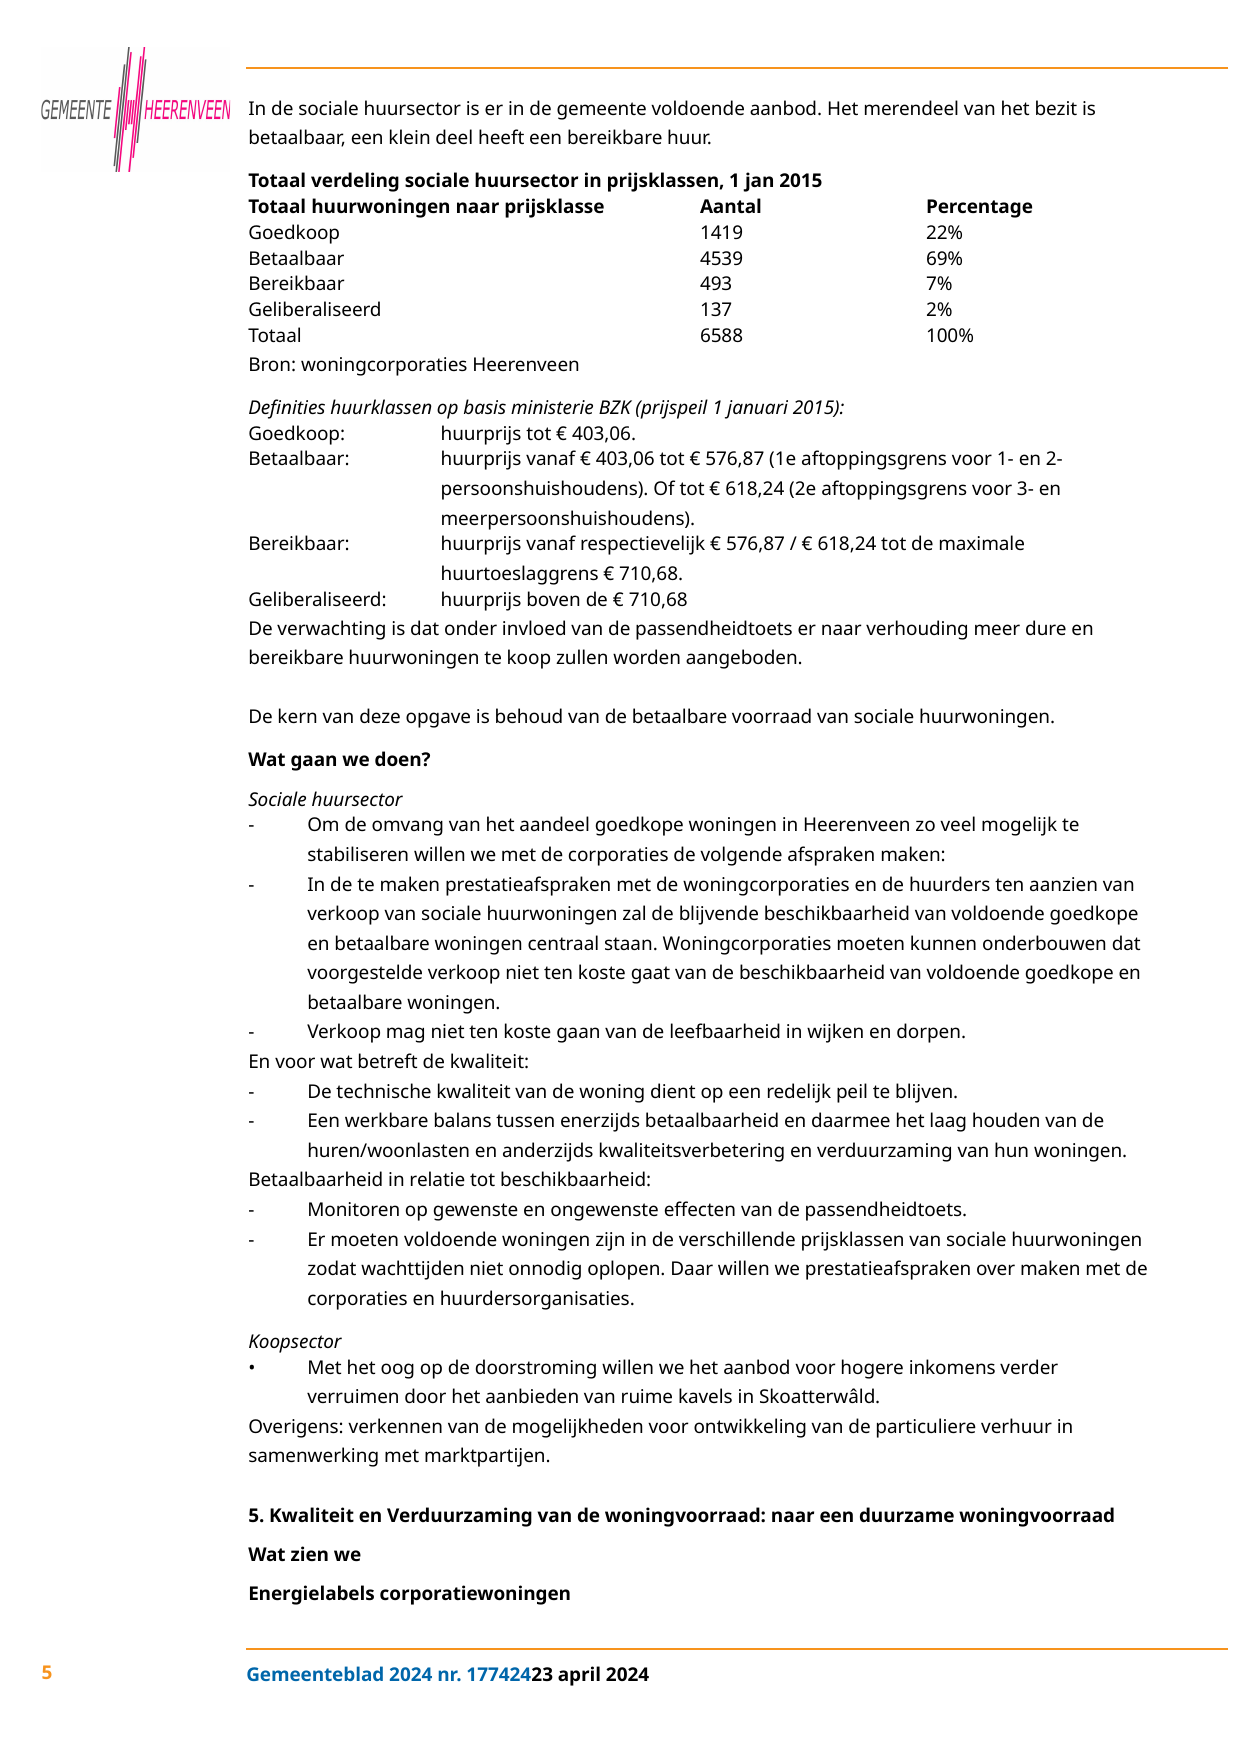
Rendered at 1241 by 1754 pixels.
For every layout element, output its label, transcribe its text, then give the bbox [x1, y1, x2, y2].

text Wat gaan we doen? [248, 747, 1152, 772]
table_header Goedkoop: [248, 420, 440, 446]
table_cell 7% [926, 271, 1152, 296]
table_cell Geliberaliseerd [248, 296, 700, 322]
table_cell Geliberaliseerd: [248, 586, 440, 612]
table_cell 22% [926, 219, 1152, 245]
text En voor wat betreft de kwaliteit: [248, 1048, 1152, 1074]
list Monitoren op gewenste en ongewenste effecten van de passendheidtoets. [248, 1196, 1152, 1222]
table_cell Bereikbaar: [248, 531, 440, 586]
text Koopsector [248, 1328, 1152, 1354]
text Betaalbaarheid in relatie tot beschikbaarheid: [248, 1167, 1152, 1192]
table_cell Goedkoop [248, 219, 700, 245]
table_cell huurprijs boven de € 710,68 [440, 586, 1152, 612]
table_cell 6588 [700, 322, 926, 348]
list Een werkbare balans tussen enerzijds betaalbaarheid en daarmee het laag houden van de huren/woonlasten en anderzijds kwaliteitsverbetering en verduurzaming van hun woningen. [248, 1107, 1152, 1163]
table_cell Betaalbaar [248, 245, 700, 271]
table_cell 137 [700, 296, 926, 322]
table_cell 1419 [700, 219, 926, 245]
table_cell 493 [700, 271, 926, 296]
table_cell 100% [926, 322, 1152, 348]
text Bron: woningcorporaties Heerenveen [248, 351, 1152, 377]
table_header Totaal huurwoningen naar prijsklasse [248, 193, 700, 219]
text Energielabels corporatiewoningen [248, 1580, 1152, 1606]
table_cell huurprijs vanaf respectievelijk € 576,87 / € 618,24 tot de maximale huurtoeslaggrens € 710,68. [440, 531, 1152, 586]
list Om de omvang van het aandeel goedkope woningen in Heerenveen zo veel mogelijk te stabiliseren willen we met de corporaties de volgende afspraken maken: [248, 812, 1152, 867]
table_cell Bereikbaar [248, 271, 700, 296]
text Wat zien we [248, 1541, 1152, 1567]
table_cell 2% [926, 296, 1152, 322]
table_header huurprijs tot € 403,06. [440, 420, 1152, 446]
text De kern van deze opgave is behoud van de betaalbare voorraad van sociale huurwoningen. [248, 703, 1152, 729]
text In de sociale huursector is er in de gemeente voldoende aanbod. Het merendeel van het bezit is betaalbaar, een klein deel heeft een bereikbare huur. [248, 95, 1152, 150]
table_cell huurprijs vanaf € 403,06 tot € 576,87 (1e aftoppingsgrens voor 1- en 2-persoonshuishoudens). Of tot € 618,24 (2e aftoppingsgrens voor 3- en meerpersoonshuishoudens). [440, 446, 1152, 531]
text Totaal verdeling sociale huursector in prijsklassen, 1 jan 2015 [248, 167, 1152, 193]
text Definities huurklassen op basis ministerie BZK (prijspeil 1 januari 2015): [248, 394, 1152, 420]
list De technische kwaliteit van de woning dient op een redelijk peil te blijven. [248, 1078, 1152, 1104]
text Sociale huursector [248, 786, 1152, 812]
list Met het oog op de doorstroming willen we het aanbod voor hogere inkomens verder verruimen door het aanbieden van ruime kavels in Skoatterwâld. [248, 1354, 1152, 1409]
table_cell Betaalbaar: [248, 446, 440, 531]
text Overigens: verkennen van de mogelijkheden voor ontwikkeling van de particuliere verhuur in samenwerking met marktpartijen. [248, 1413, 1152, 1468]
list Verkoop mag niet ten koste gaan van de leefbaarheid in wijken en dorpen. [248, 1019, 1152, 1044]
list In de te maken prestatieafspraken met de woningcorporaties en de huurders ten aanzien van verkoop van sociale huurwoningen zal de blijvende beschikbaarheid van voldoende goedkope en betaalbare woningen centraal staan. Woningcorporaties moeten kunnen onderbouwen dat voorgestelde verkoop niet ten koste gaat van de beschikbaarheid van voldoende goedkope en betaalbare woningen. [248, 871, 1152, 1015]
table_cell 4539 [700, 245, 926, 271]
text 5. Kwaliteit en Verduurzaming van de woningvoorraad: naar een duurzame woningvoorraad [248, 1502, 1152, 1527]
table_cell 69% [926, 245, 1152, 271]
table_header Aantal [700, 193, 926, 219]
table_header Percentage [926, 193, 1152, 219]
picture [41, 47, 231, 172]
text De verwachting is dat onder invloed van de passendheidtoets er naar verhouding meer dure en bereikbare huurwoningen te koop zullen worden aangeboden. [248, 615, 1152, 670]
list Er moeten voldoende woningen zijn in de verschillende prijsklassen van sociale huurwoningen zodat wachttijden niet onnodig oplopen. Daar willen we prestatieafspraken over maken met de corporaties en huurdersorganisaties. [248, 1226, 1152, 1311]
table_cell Totaal [248, 322, 700, 348]
